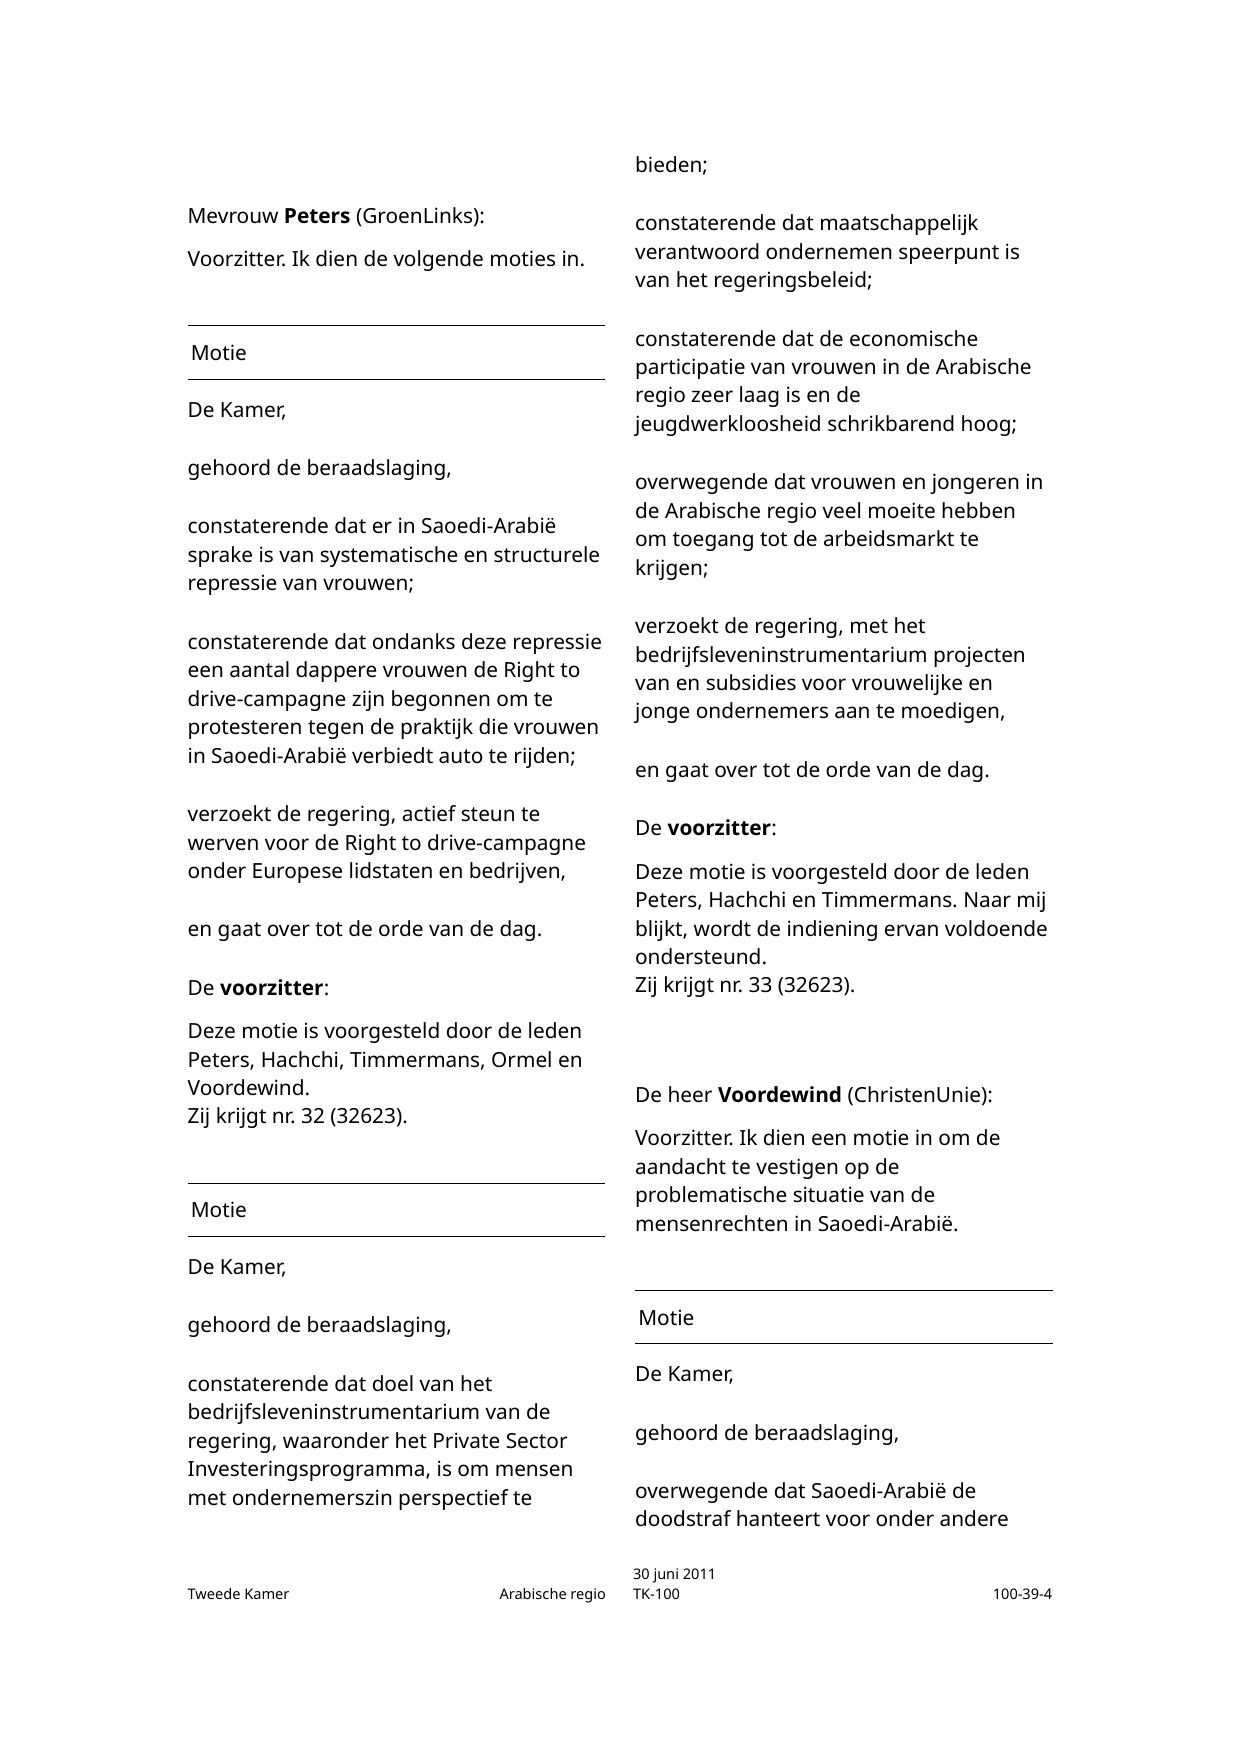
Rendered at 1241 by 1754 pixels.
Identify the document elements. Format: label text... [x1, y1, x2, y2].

subtitle Motie [635, 1291, 1053, 1343]
text De voorzitter: [187, 973, 605, 1001]
text overwegende dat Saoedi-Arabië de doodstraf hanteert voor onder andere [635, 1476, 1053, 1533]
text Voorzitter. Ik dien een motie in om de aandacht te vestigen op de problematische situatie van de mensenrechten in Saoedi-Arabië. [635, 1123, 1053, 1237]
text constaterende dat er in Saoedi-Arabië sprake is van systematische en structurele repressie van vrouwen; [187, 512, 605, 597]
text De heer Voordewind (ChristenUnie): [635, 1080, 1053, 1108]
text gehoord de beraadslaging, [187, 453, 605, 482]
text overwegende dat vrouwen en jongeren in de Arabische regio veel moeite hebben om toegang tot de arbeidsmarkt te krijgen; [635, 467, 1053, 581]
text constaterende dat doel van het bedrijfsleveninstrumentarium van de regering, waaronder het Private Sector Investeringsprogramma, is om mensen met ondernemerszin perspectief te [187, 1369, 605, 1511]
text verzoekt de regering, actief steun te werven voor de Right to drive-campagne onder Europese lidstaten en bedrijven, [187, 799, 605, 884]
text De voorzitter: [635, 813, 1053, 842]
text bieden; [635, 150, 1053, 178]
text constaterende dat maatschappelijk verantwoord ondernemen speerpunt is van het regeringsbeleid; [635, 208, 1053, 294]
subtitle Motie [187, 1184, 605, 1237]
subtitle Motie [187, 326, 605, 380]
text De Kamer, [187, 395, 605, 423]
text gehoord de beraadslaging, [635, 1418, 1053, 1446]
text Voorzitter. Ik dien de volgende moties in. [187, 244, 605, 273]
text constaterende dat ondanks deze repressie een aantal dappere vrouwen de Right to drive-campagne zijn begonnen om te protesteren tegen de praktijk die vrouwen in Saoedi-Arabië verbiedt auto te rijden; [187, 627, 605, 769]
text Deze motie is voorgesteld door de leden Peters, Hachchi en Timmermans. Naar mij blijkt, wordt de indiening ervan voldoende ondersteund. [635, 857, 1053, 971]
text en gaat over tot de orde van de dag. [635, 755, 1053, 783]
text gehoord de beraadslaging, [187, 1311, 605, 1339]
text verzoekt de regering, met het bedrijfsleveninstrumentarium projecten van en subsidies voor vrouwelijke en jonge ondernemers aan te moedigen, [635, 611, 1053, 725]
text Zij krijgt nr. 33 (32623). [635, 971, 1053, 999]
text Deze motie is voorgesteld door de leden Peters, Hachchi, Timmermans, Ormel en Voordewind. [187, 1016, 605, 1102]
text Mevrouw Peters (GroenLinks): [187, 201, 605, 229]
text  [635, 1029, 1053, 1057]
text De Kamer, [635, 1359, 1053, 1388]
text  [187, 150, 605, 178]
text De Kamer, [187, 1252, 605, 1281]
text Zij krijgt nr. 32 (32623). [187, 1102, 605, 1130]
text en gaat over tot de orde van de dag. [187, 914, 605, 943]
text constaterende dat de economische participatie van vrouwen in de Arabische regio zeer laag is en de jeugdwerkloosheid schrikbarend hoog; [635, 324, 1053, 437]
